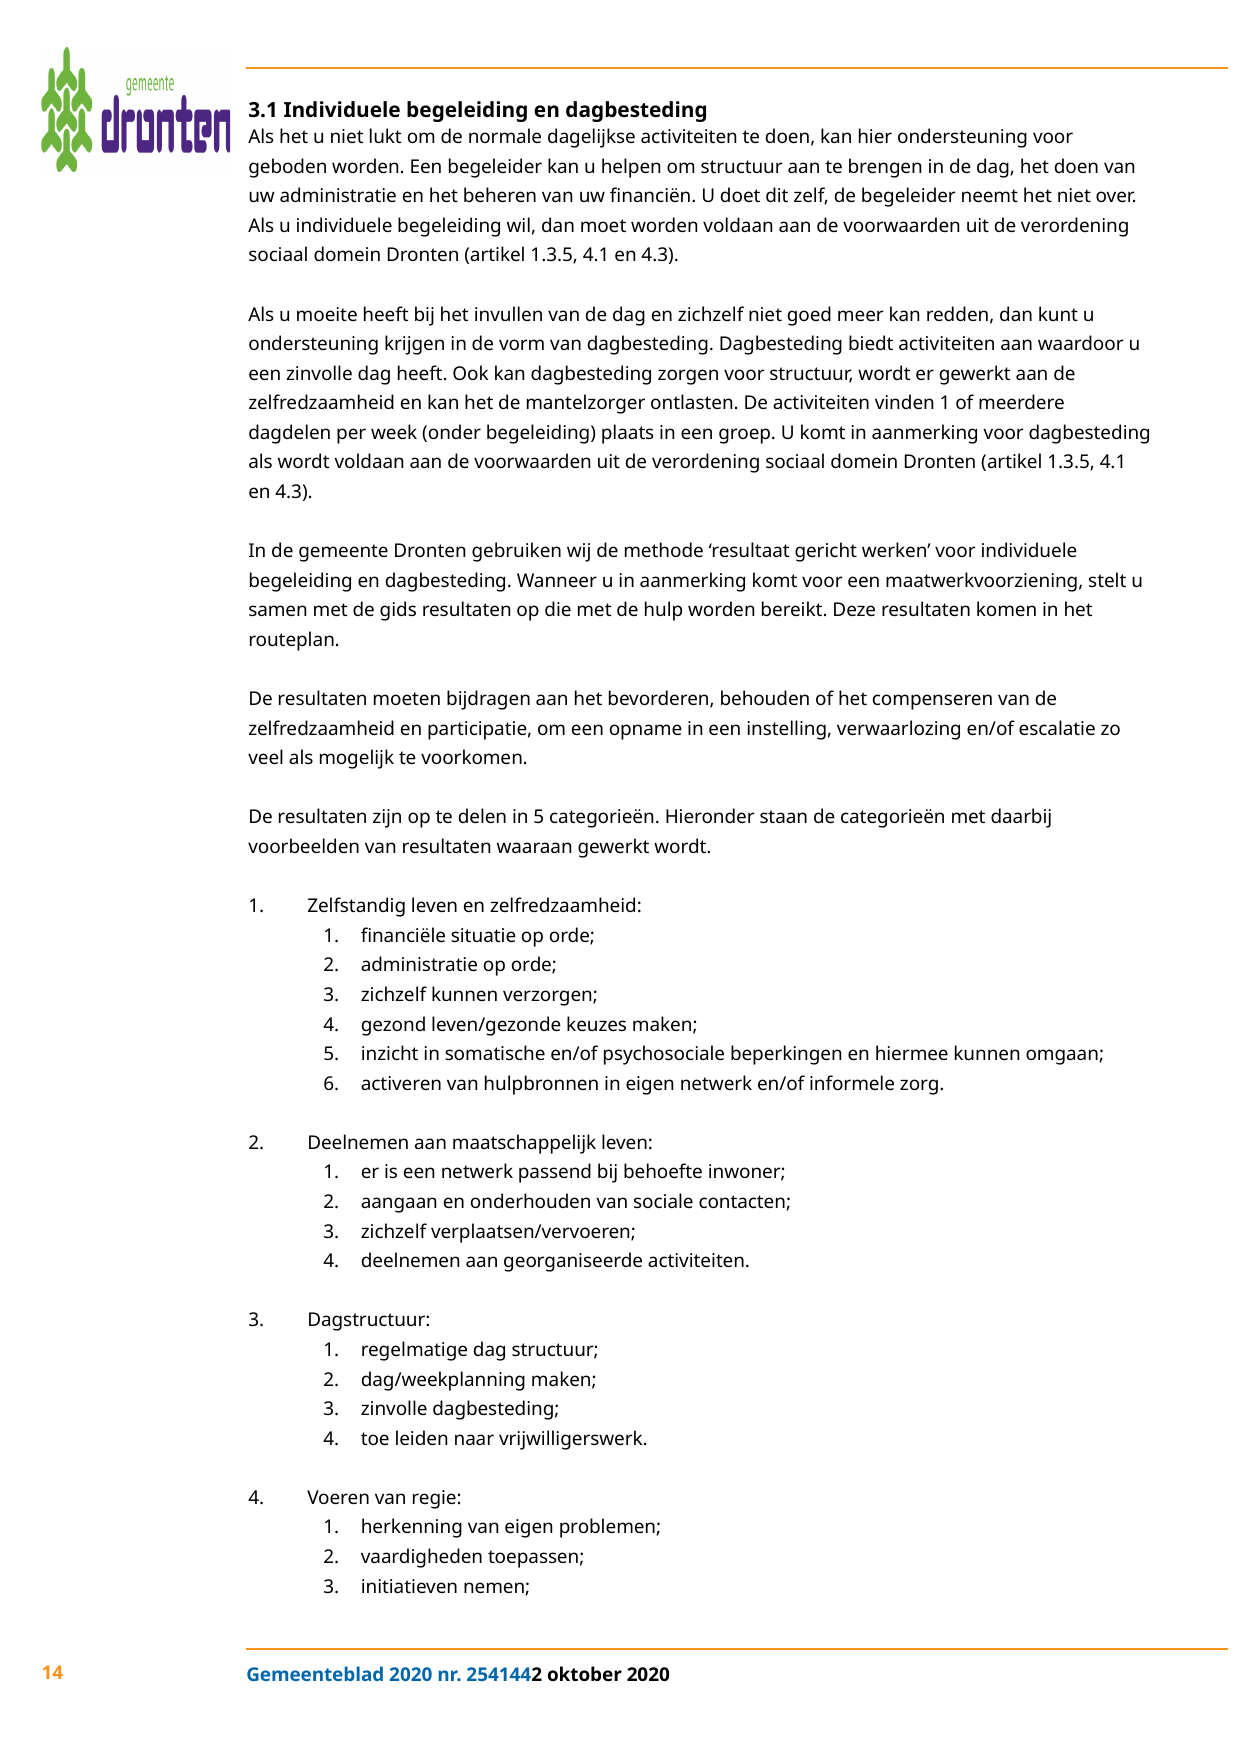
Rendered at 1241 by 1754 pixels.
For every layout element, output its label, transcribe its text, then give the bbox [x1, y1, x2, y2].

list deelnemen aan georganiseerde activiteiten. [323, 1247, 1152, 1273]
text Als u moeite heeft bij het invullen van de dag en zichzelf niet goed meer kan redden, dan kunt u ondersteuning krijgen in de vorm van dagbesteding. Dagbesteding biedt activiteiten aan waardoor u een zinvolle dag heeft. Ook kan dagbesteding zorgen voor structuur, wordt er gewerkt aan de zelfredzaamheid en kan het de mantelzorger ontlasten. De activiteiten vinden 1 of meerdere dagdelen per week (onder begeleiding) plaats in een groep. U komt in aanmerking voor dagbesteding als wordt voldaan aan de voorwaarden uit de verordening sociaal domein Dronten (artikel 1.3.5, 4.1 en 4.3). [248, 301, 1152, 504]
picture [41, 47, 231, 172]
list Deelnemen aan maatschappelijk leven: [248, 1129, 1152, 1155]
list vaardigheden toepassen; [323, 1543, 1152, 1569]
list regelmatige dag structuur; [323, 1336, 1152, 1362]
list dag/weekplanning maken; [323, 1366, 1152, 1391]
text 3.1 Individuele begeleiding en dagbesteding [248, 95, 1152, 123]
text Als het u niet lukt om de normale dagelijkse activiteiten te doen, kan hier ondersteuning voor geboden worden. Een begeleider kan u helpen om structuur aan te brengen in de dag, het doen van uw administratie en het beheren van uw financiën. U doet dit zelf, de begeleider neemt het niet over. Als u individuele begeleiding wil, dan moet worden voldaan aan de voorwaarden uit de verordening sociaal domein Dronten (artikel 1.3.5, 4.1 en 4.3). [248, 123, 1152, 267]
list zichzelf kunnen verzorgen; [323, 981, 1152, 1007]
list aangaan en onderhouden van sociale contacten; [323, 1188, 1152, 1214]
list inzicht in somatische en/of psychosociale beperkingen en hiermee kunnen omgaan; [323, 1040, 1152, 1066]
list Zelfstandig leven en zelfredzaamheid: [248, 892, 1152, 918]
list initiatieven nemen; [323, 1573, 1152, 1598]
list Dagstructuur: [248, 1307, 1152, 1332]
list er is een netwerk passend bij behoefte inwoner; [323, 1159, 1152, 1184]
list Voeren van regie: [248, 1484, 1152, 1510]
list toe leiden naar vrijwilligerswerk. [323, 1425, 1152, 1451]
text De resultaten zijn op te delen in 5 categorieën. Hieronder staan de categorieën met daarbij voorbeelden van resultaten waaraan gewerkt wordt. [248, 804, 1152, 859]
list financiële situatie op orde; [323, 922, 1152, 948]
list zichzelf verplaatsen/vervoeren; [323, 1218, 1152, 1243]
list activeren van hulpbronnen in eigen netwerk en/of informele zorg. [323, 1070, 1152, 1096]
list herkenning van eigen problemen; [323, 1514, 1152, 1539]
text De resultaten moeten bijdragen aan het bevorderen, behouden of het compenseren van de zelfredzaamheid en participatie, om een opname in een instelling, verwaarlozing en/of escalatie zo veel als mogelijk te voorkomen. [248, 685, 1152, 770]
list administratie op orde; [323, 952, 1152, 977]
list zinvolle dagbesteding; [323, 1395, 1152, 1421]
list gezond leven/gezonde keuzes maken; [323, 1011, 1152, 1036]
text In de gemeente Dronten gebruiken wij de methode ‘resultaat gericht werken’ voor individuele begeleiding en dagbesteding. Wanneer u in aanmerking komt voor een maatwerkvoorziening, stelt u samen met de gids resultaten op die met de hulp worden bereikt. Deze resultaten komen in het routeplan. [248, 537, 1152, 652]
